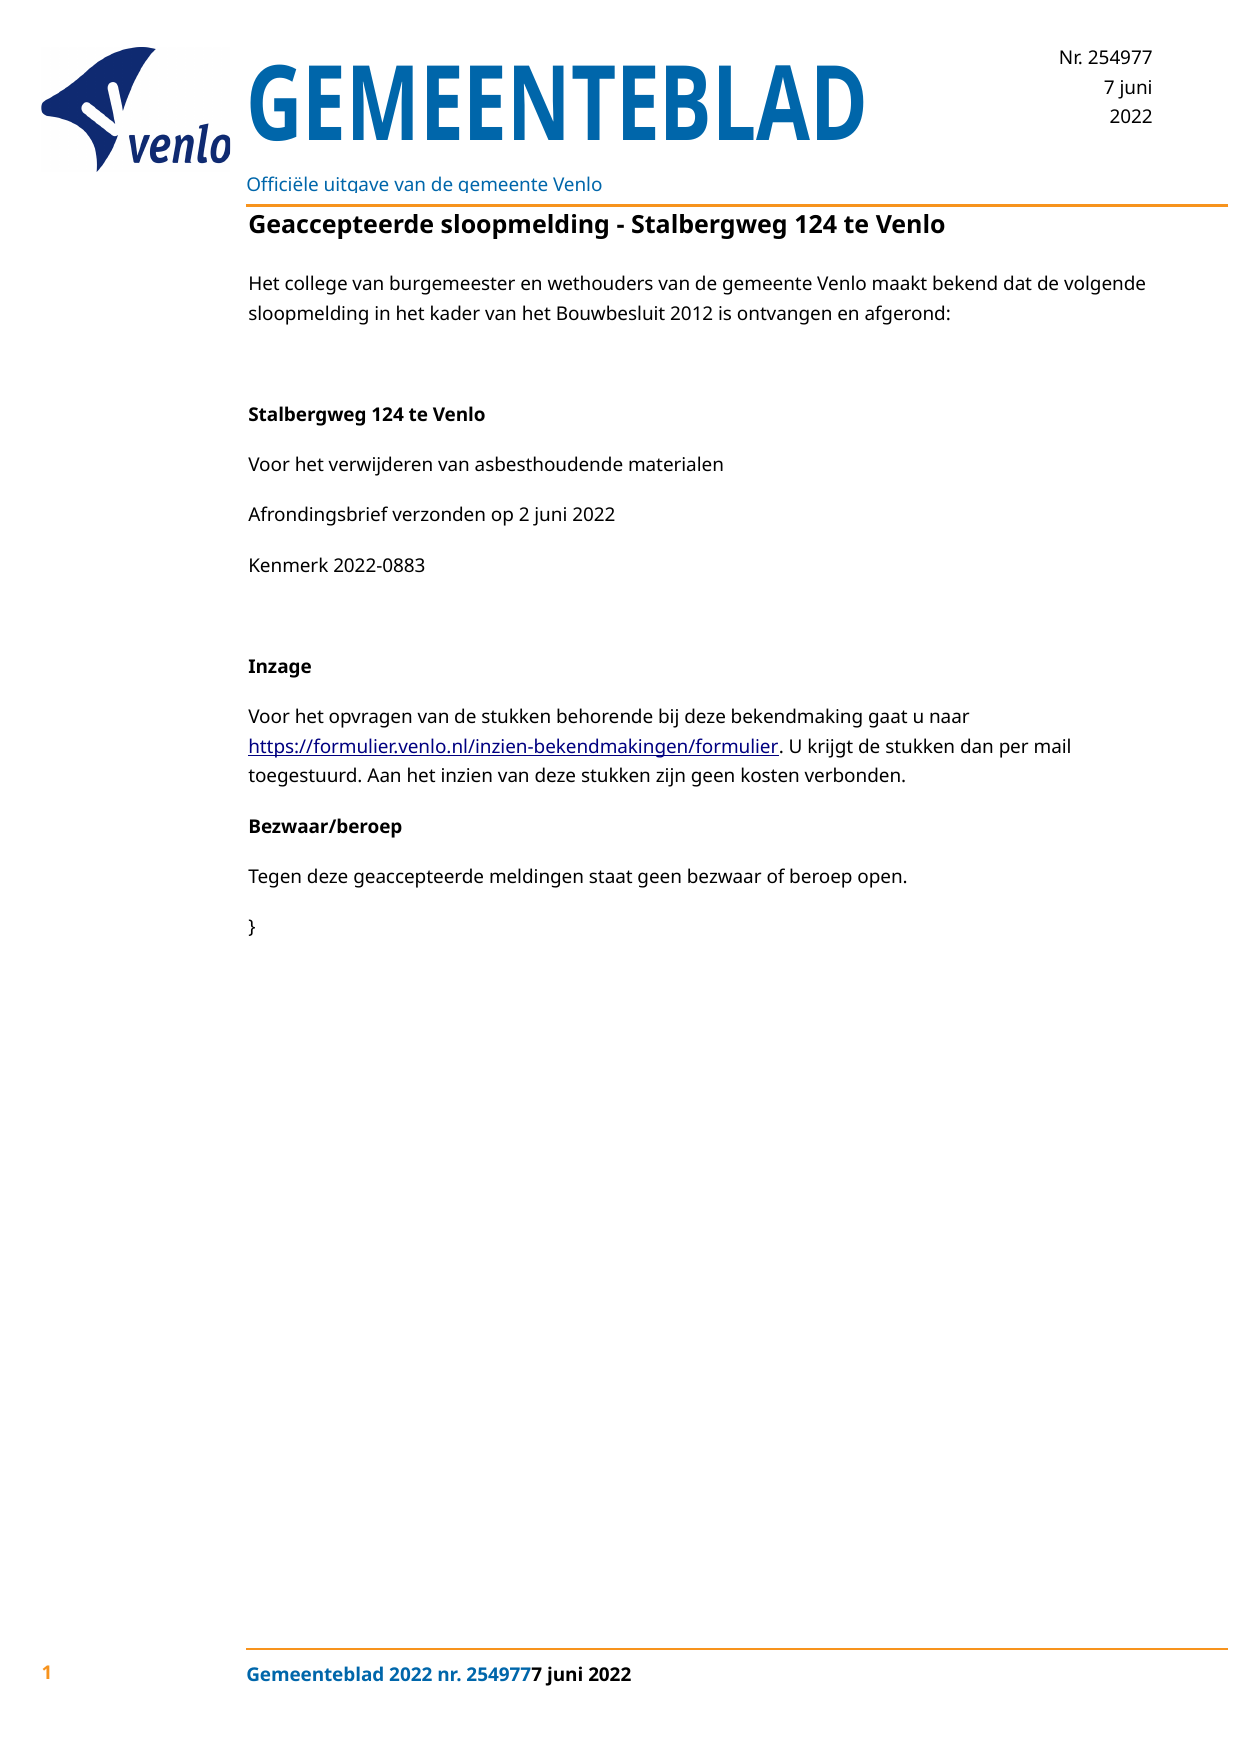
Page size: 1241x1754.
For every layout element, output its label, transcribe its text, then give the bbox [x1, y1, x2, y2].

text Inzage [248, 653, 1152, 678]
text Voor het opvragen van de stukken behorende bij deze bekendmaking gaat u naar https://formulier.venlo.nl/inzien-bekendmakingen/formulier. U krijgt de stukken dan per mail toegestuurd. Aan het inzien van deze stukken zijn geen kosten verbonden. [248, 703, 1152, 788]
text Kenmerk 2022-0883 [248, 552, 1152, 578]
picture [41, 47, 231, 172]
text Afrondingsbrief verzonden op 2 juni 2022 [248, 502, 1152, 527]
text Geaccepteerde sloopmelding - Stalbergweg 124 te Venlo [248, 207, 1152, 241]
text Bezwaar/beroep [248, 813, 1152, 838]
text Het college van burgemeester en wethouders van de gemeente Venlo maakt bekend dat de volgende sloopmelding in het kader van het Bouwbesluit 2012 is ontvangen en afgerond: [248, 270, 1152, 326]
text Tegen deze geaccepteerde meldingen staat geen bezwaar of beroep open. [248, 863, 1152, 889]
text Voor het verwijderen van asbesthoudende materialen [248, 451, 1152, 477]
text Stalbergweg 124 te Venlo [248, 401, 1152, 426]
text } [248, 914, 1152, 939]
